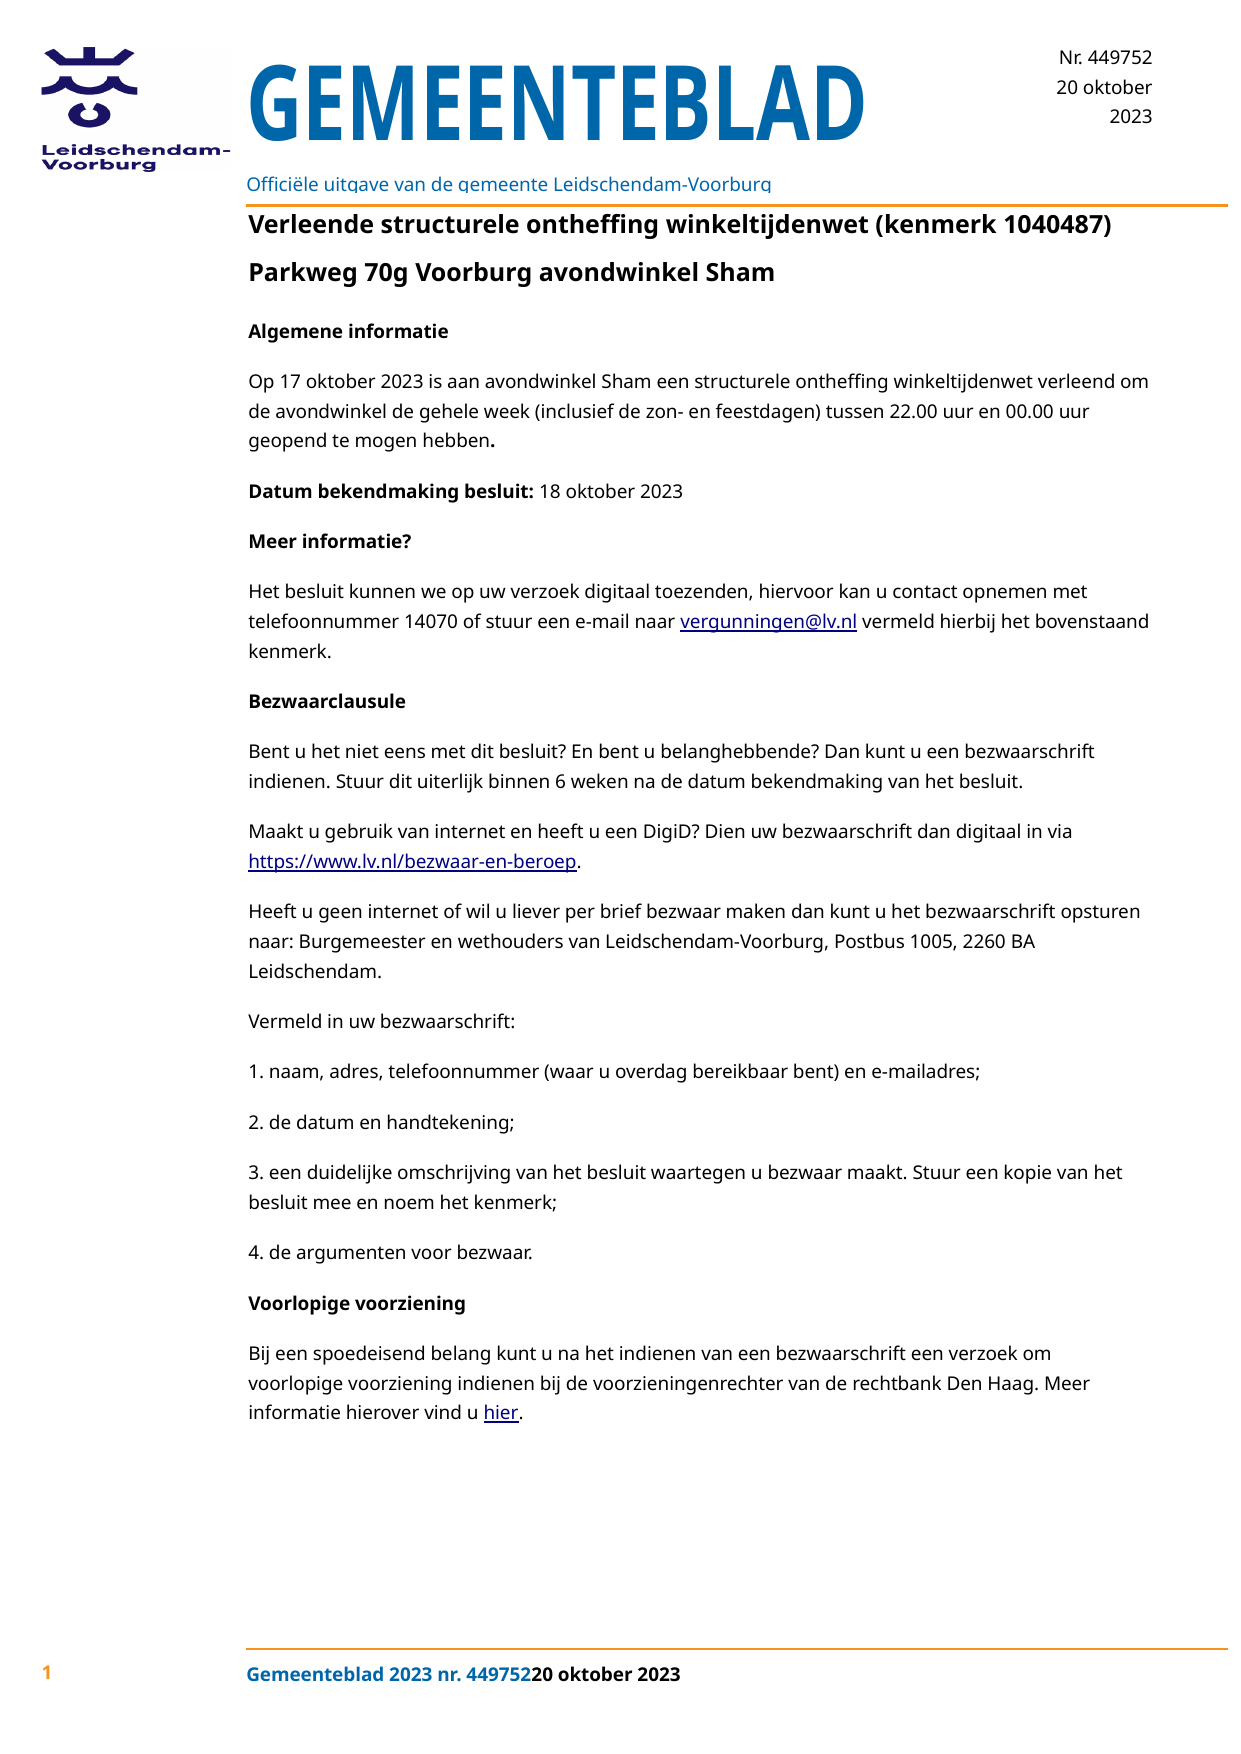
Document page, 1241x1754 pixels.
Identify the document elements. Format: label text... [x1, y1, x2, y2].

picture [41, 47, 231, 172]
text 2. de datum en handtekening; [248, 1109, 1152, 1135]
text Bezwaarclausule [248, 688, 1152, 714]
text Algemene informatie [248, 318, 1152, 344]
text Vermeld in uw bezwaarschrift: [248, 1008, 1152, 1034]
text 3. een duidelijke omschrijving van het besluit waartegen u bezwaar maakt. Stuur een kopie van het besluit mee en noem het kenmerk; [248, 1159, 1152, 1215]
text Bij een spoedeisend belang kunt u na het indienen van een bezwaarschrift een verzoek om voorlopige voorziening indienen bij de voorzieningenrechter van de rechtbank Den Haag. Meer informatie hierover vind u hier. [248, 1340, 1152, 1425]
text Datum bekendmaking besluit: 18 oktober 2023 [248, 478, 1152, 504]
text Maakt u gebruik van internet en heeft u een DigiD? Dien uw bezwaarschrift dan digitaal in via https://www.lv.nl/bezwaar-en-beroep. [248, 819, 1152, 874]
text Bent u het niet eens met dit besluit? En bent u belanghebbende? Dan kunt u een bezwaarschrift indienen. Stuur dit uiterlijk binnen 6 weken na de datum bekendmaking van het besluit. [248, 739, 1152, 794]
text 4. de argumenten voor bezwaar. [248, 1239, 1152, 1265]
text Voorlopige voorziening [248, 1290, 1152, 1316]
text Meer informatie? [248, 528, 1152, 554]
text Op 17 oktober 2023 is aan avondwinkel Sham een structurele ontheffing winkeltijdenwet verleend om de avondwinkel de gehele week (inclusief de zon- en feestdagen) tussen 22.00 uur en 00.00 uur geopend te mogen hebben. [248, 368, 1152, 453]
text Het besluit kunnen we op uw verzoek digitaal toezenden, hiervoor kan u contact opnemen met telefoonnummer 14070 of stuur een e-mail naar vergunningen@lv.nl vermeld hierbij het bovenstaand kenmerk. [248, 579, 1152, 664]
text 1. naam, adres, telefoonnummer (waar u overdag bereikbaar bent) en e-mailadres; [248, 1059, 1152, 1084]
text Verleende structurele ontheffing winkeltijdenwet (kenmerk 1040487) Parkweg 70g Voorburg avondwinkel Sham [248, 207, 1152, 288]
text Heeft u geen internet of wil u liever per brief bezwaar maken dan kunt u het bezwaarschrift opsturen naar: Burgemeester en wethouders van Leidschendam-Voorburg, Postbus 1005, 2260 BA Leidschendam. [248, 899, 1152, 984]
